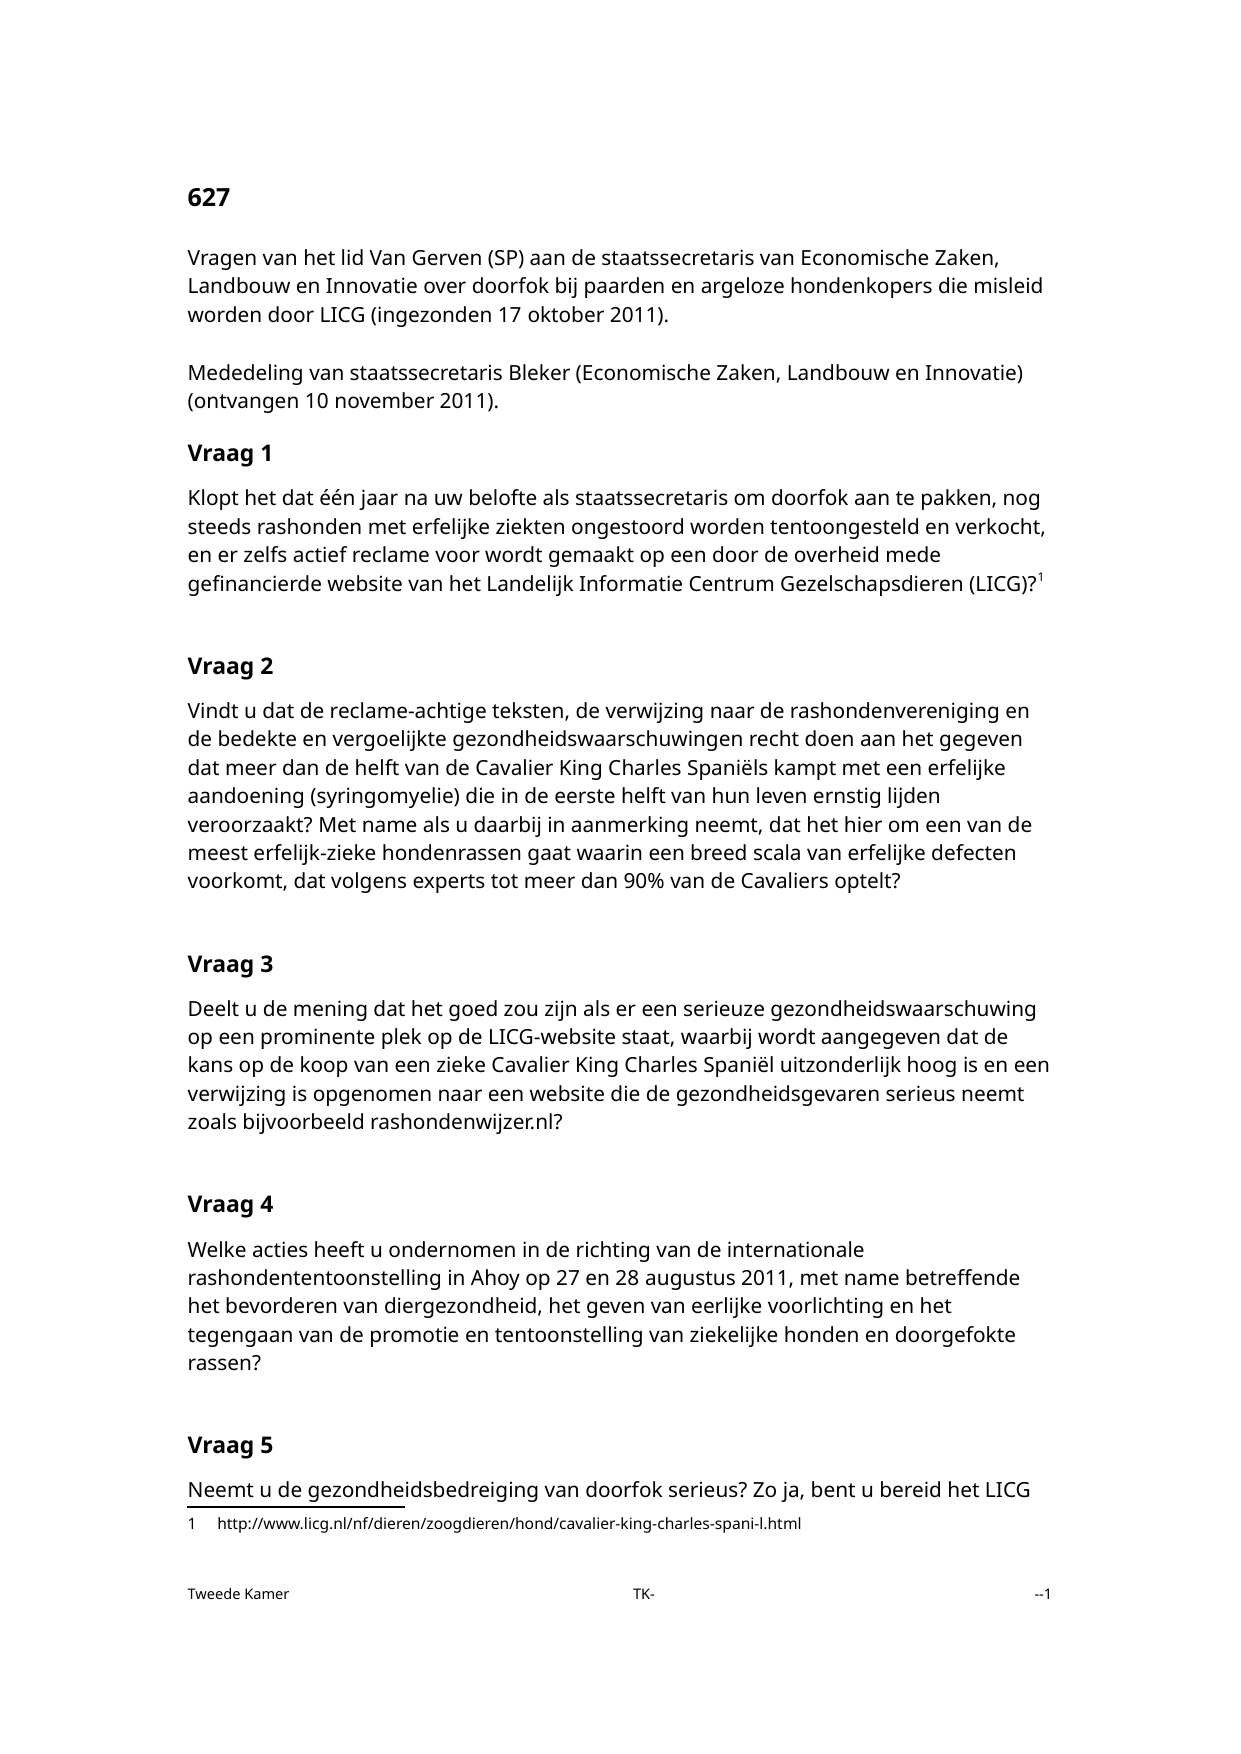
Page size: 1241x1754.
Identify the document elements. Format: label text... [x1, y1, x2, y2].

text Vindt u dat de reclame-achtige teksten, de verwijzing naar de rashondenvereniging en de bedekte en vergoelijkte gezondheidswaarschuwingen recht doen aan het gegeven dat meer dan de helft van de Cavalier King Charles Spaniëls kampt met een erfelijke aandoening (syringomyelie) die in de eerste helft van hun leven ernstig lijden veroorzaakt? Met name als u daarbij in aanmerking neemt, dat het hier om een van de meest erfelijk-zieke hondenrassen gaat waarin een breed scala van erfelijke defecten voorkomt, dat volgens experts tot meer dan 90% van de Cavaliers optelt? [187, 696, 1053, 895]
subtitle Vraag 4 [187, 1188, 1053, 1220]
text http://www.licg.nl/nf/dieren/zoogdieren/hond/cavalier-king-charles-spani-l.html [187, 1506, 1053, 1534]
subtitle Vraag 3 [187, 947, 1053, 979]
text Klopt het dat één jaar na uw belofte als staatssecretaris om doorfok aan te pakken, nog steeds rashonden met erfelijke ziekten ongestoord worden tentoongesteld en verkocht, en er zelfs actief reclame voor wordt gemaakt op een door de overheid mede gefinancierde website van het Landelijk Informatie Centrum Gezelschapsdieren (LICG)? [187, 483, 1053, 597]
text Vragen van het lid Van Gerven (SP) aan de staatssecretaris van Economische Zaken, Landbouw en Innovatie over doorfok bij paarden en argeloze hondenkopers die misleid worden door LICG (ingezonden 17 oktober 2011). [187, 243, 1053, 328]
text Deelt u de mening dat het goed zou zijn als er een serieuze gezondheidswaarschuwing op een prominente plek op de LICG-website staat, waarbij wordt aangegeven dat de kans op de koop van een zieke Cavalier King Charles Spaniël uitzonderlijk hoog is en een verwijzing is opgenomen naar een website die de gezondheidsgevaren serieus neemt zoals bijvoorbeeld rashondenwijzer.nl? [187, 994, 1053, 1136]
text Welke acties heeft u ondernomen in de richting van de internationale rashondententoonstelling in Ahoy op 27 en 28 augustus 2011, met name betreffende het bevorderen van diergezondheid, het geven van eerlijke voorlichting en het tegengaan van de promotie en tentoonstelling van ziekelijke honden en doorgefokte rassen? [187, 1235, 1053, 1377]
text 627 [187, 179, 1053, 213]
subtitle Vraag 2 [187, 650, 1053, 681]
subtitle Vraag 1 [187, 437, 1053, 468]
text Mededeling van staatssecretaris Bleker (Economische Zaken, Landbouw en Innovatie) (ontvangen 10 november 2011). [187, 358, 1053, 415]
